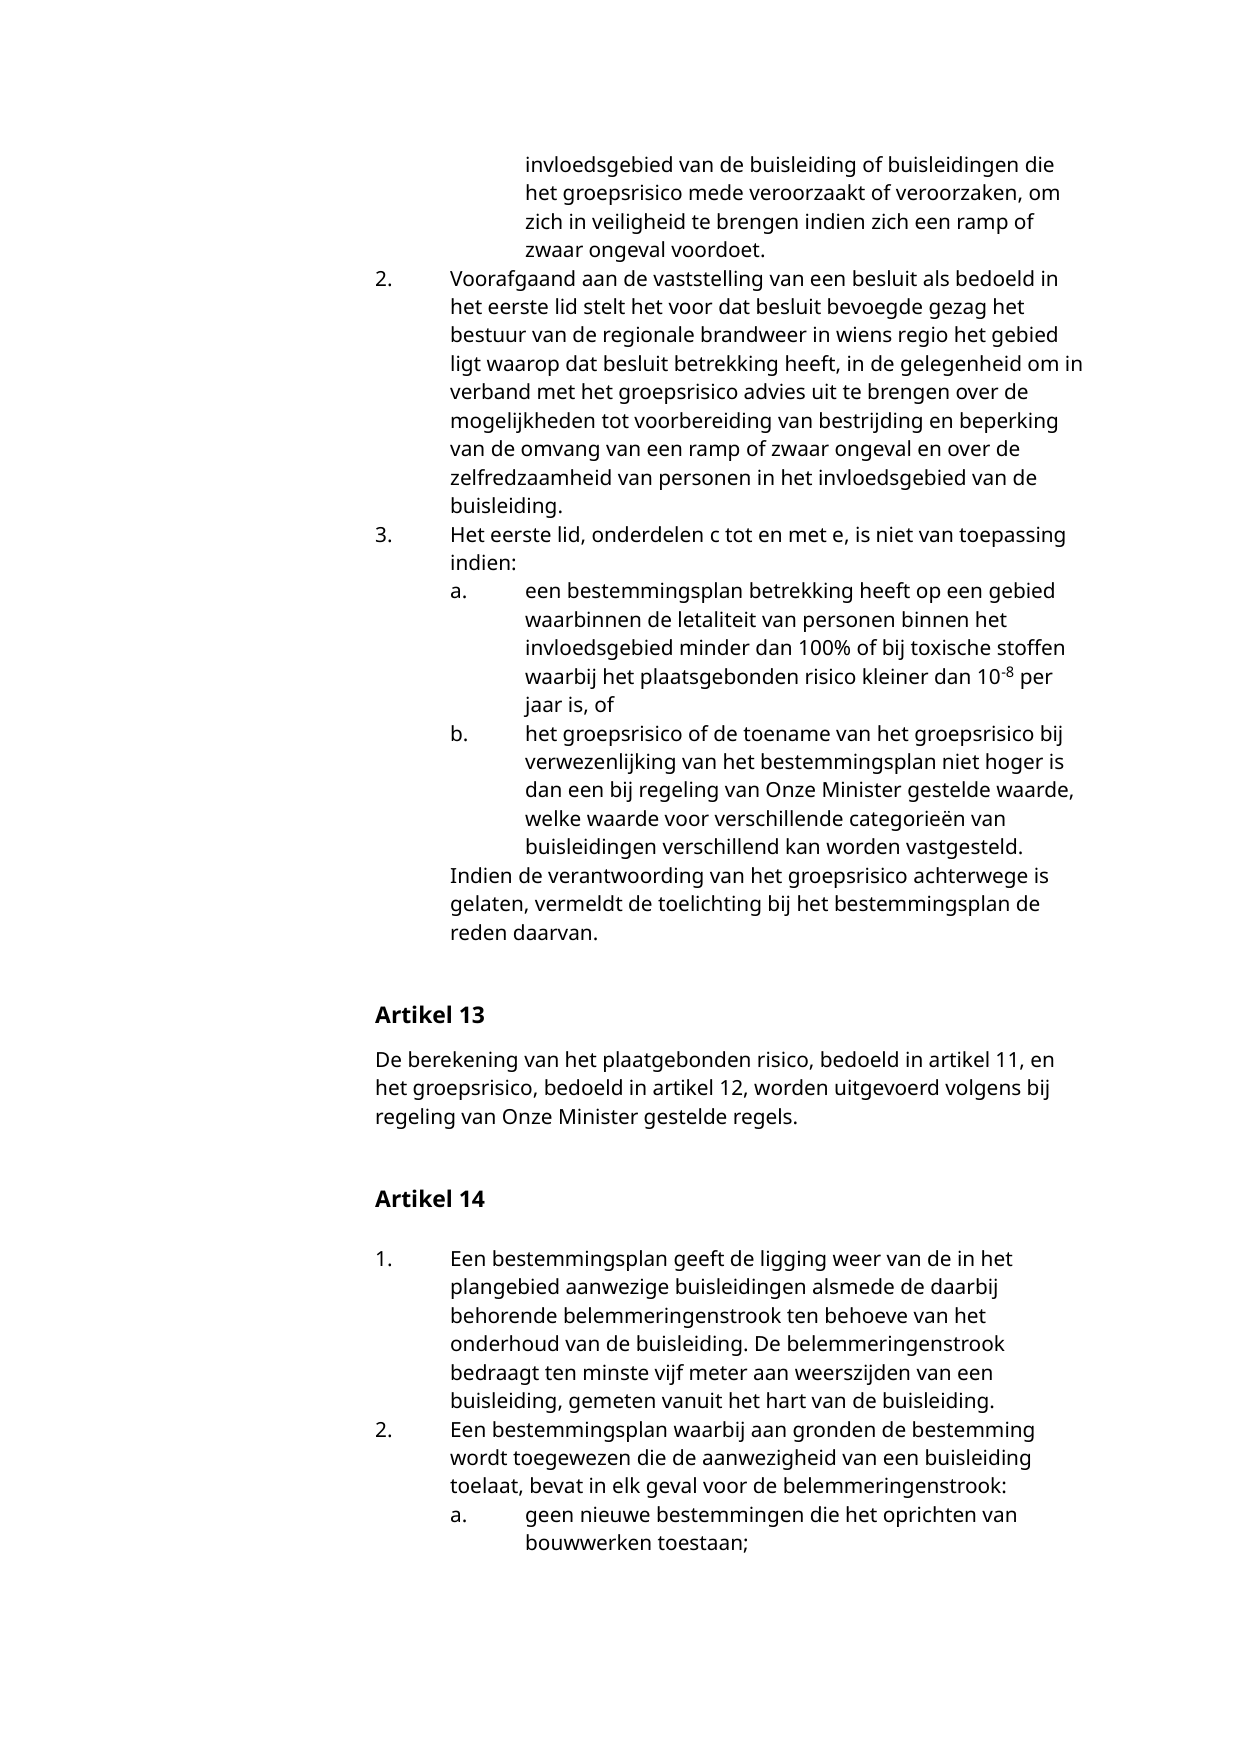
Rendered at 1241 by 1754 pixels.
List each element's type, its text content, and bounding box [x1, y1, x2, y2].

list geen nieuwe bestemmingen die het oprichten van bouwwerken toestaan; [450, 1500, 1090, 1557]
list het groepsrisico of de toename van het groepsrisico bij verwezenlijking van het bestemmingsplan niet hoger is dan een bij regeling van Onze Minister gestelde waarde, welke waarde voor verschillende categorieën van buisleidingen verschillend kan worden vastgesteld. [450, 719, 1090, 861]
list invloedsgebied van de buisleiding of buisleidingen die het groepsrisico mede veroorzaakt of veroorzaken, om zich in veiligheid te brengen indien zich een ramp of zwaar ongeval voordoet. [450, 150, 1090, 264]
list Voorafgaand aan de vaststelling van een besluit als bedoeld in het eerste lid stelt het voor dat besluit bevoegde gezag het bestuur van de regionale brandweer in wiens regio het gebied ligt waarop dat besluit betrekking heeft, in de gelegenheid om in verband met het groepsrisico advies uit te brengen over de mogelijkheden tot voorbereiding van bestrijding en beperking van de omvang van een ramp of zwaar ongeval en over de zelfredzaamheid van personen in het invloedsgebied van de buisleiding. [375, 264, 1090, 520]
subtitle Artikel 13 [375, 999, 1090, 1030]
list Een bestemmingsplan geeft de ligging weer van de in het plangebied aanwezige buisleidingen alsmede de daarbij behorende belemmeringenstrook ten behoeve van het onderhoud van de buisleiding. De belemmeringenstrook bedraagt ten minste vijf meter aan weerszijden van een buisleiding, gemeten vanuit het hart van de buisleiding. [375, 1244, 1090, 1415]
text De berekening van het plaatgebonden risico, bedoeld in artikel 11, en het groepsrisico, bedoeld in artikel 12, worden uitgevoerd volgens bij regeling van Onze Minister gestelde regels. [375, 1045, 1090, 1130]
list Indien de verantwoording van het groepsrisico achterwege is gelaten, vermeldt de toelichting bij het bestemmingsplan de reden daarvan. [375, 861, 1090, 946]
list een bestemmingsplan betrekking heeft op een gebied waarbinnen de letaliteit van personen binnen het invloedsgebied minder dan 100% of bij toxische stoffen waarbij het plaatsgebonden risico kleiner dan 10-8 per jaar is, of [450, 577, 1090, 719]
list Het eerste lid, onderdelen c tot en met e, is niet van toepassing indien: [375, 520, 1090, 577]
list Een bestemmingsplan waarbij aan gronden de bestemming wordt toegewezen die de aanwezigheid van een buisleiding toelaat, bevat in elk geval voor de belemmeringenstrook: [375, 1415, 1090, 1500]
subtitle Artikel 14 [375, 1183, 1090, 1214]
